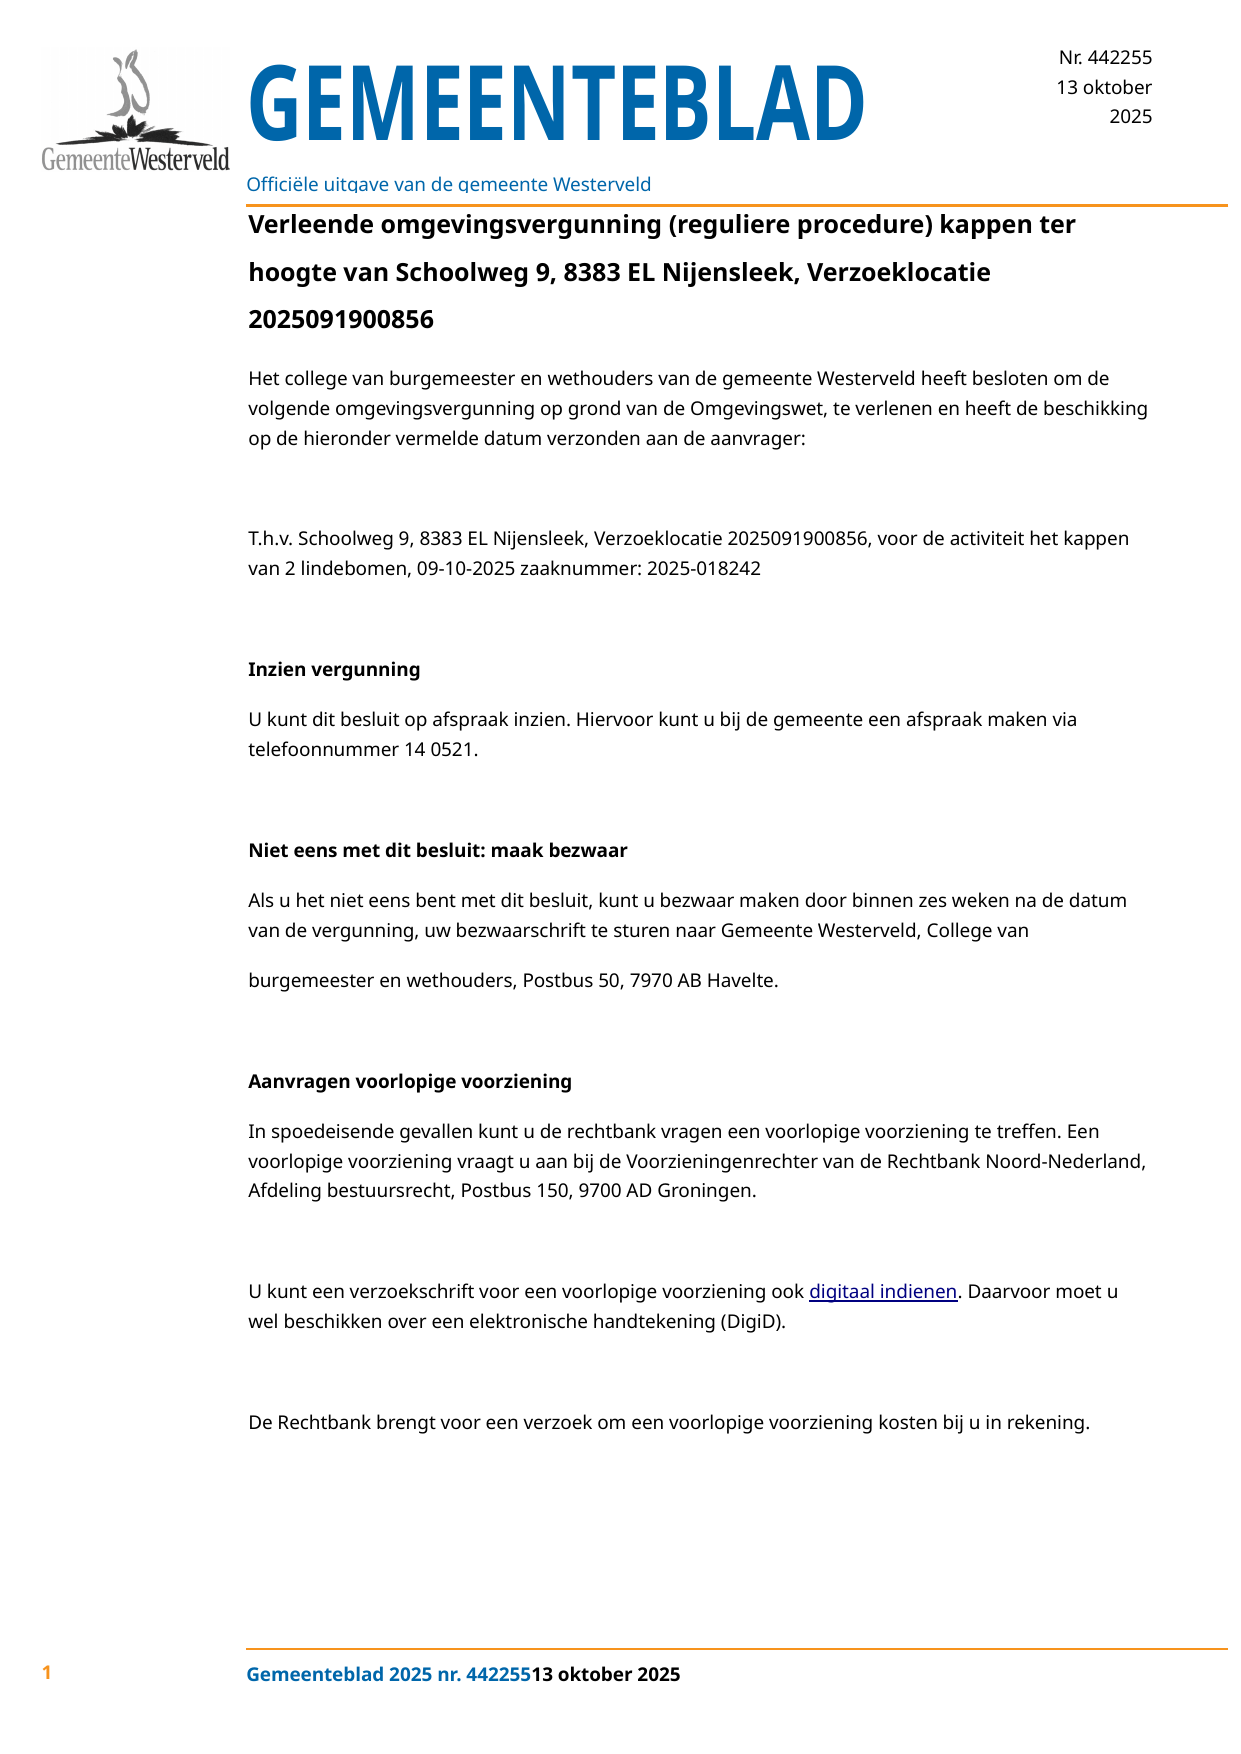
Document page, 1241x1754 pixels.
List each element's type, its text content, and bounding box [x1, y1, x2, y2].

text T.h.v. Schoolweg 9, 8383 EL Nijensleek, Verzoeklocatie 2025091900856, voor de activiteit het kappen van 2 lindebomen, 09-10-2025 zaaknummer: 2025-018242 [248, 526, 1152, 581]
picture [41, 47, 231, 172]
text burgemeester en wethouders, Postbus 50, 7970 AB Havelte. [248, 967, 1152, 993]
text Verleende omgevingsvergunning (reguliere procedure) kappen ter hoogte van Schoolweg 9, 8383 EL Nijensleek, Verzoeklocatie 2025091900856 [248, 207, 1152, 336]
text In spoedeisende gevallen kunt u de rechtbank vragen een voorlopige voorziening te treffen. Een voorlopige voorziening vraagt u aan bij de Voorzieningenrechter van de Rechtbank Noord-Nederland, Afdeling bestuursrecht, Postbus 150, 9700 AD Groningen. [248, 1118, 1152, 1203]
text U kunt dit besluit op afspraak inzien. Hiervoor kunt u bij de gemeente een afspraak maken via telefoonnummer 14 0521. [248, 706, 1152, 762]
text Inzien vergunning [248, 656, 1152, 682]
text Niet eens met dit besluit: maak bezwaar [248, 837, 1152, 862]
text Het college van burgemeester en wethouders van de gemeente Westerveld heeft besloten om de volgende omgevingsvergunning op grond van de Omgevingswet, te verlenen en heeft de beschikking op de hieronder vermelde datum verzonden aan de aanvrager: [248, 366, 1152, 450]
text Als u het niet eens bent met dit besluit, kunt u bezwaar maken door binnen zes weken na de datum van de vergunning, uw bezwaarschrift te sturen naar Gemeente Westerveld, College van [248, 887, 1152, 942]
text Aanvragen voorlopige voorziening [248, 1068, 1152, 1094]
text U kunt een verzoekschrift voor een voorlopige voorziening ook digitaal indienen. Daarvoor moet u wel beschikken over een elektronische handtekening (DigiD). [248, 1278, 1152, 1334]
text De Rechtbank brengt voor een verzoek om een voorlopige voorziening kosten bij u in rekening. [248, 1409, 1152, 1434]
